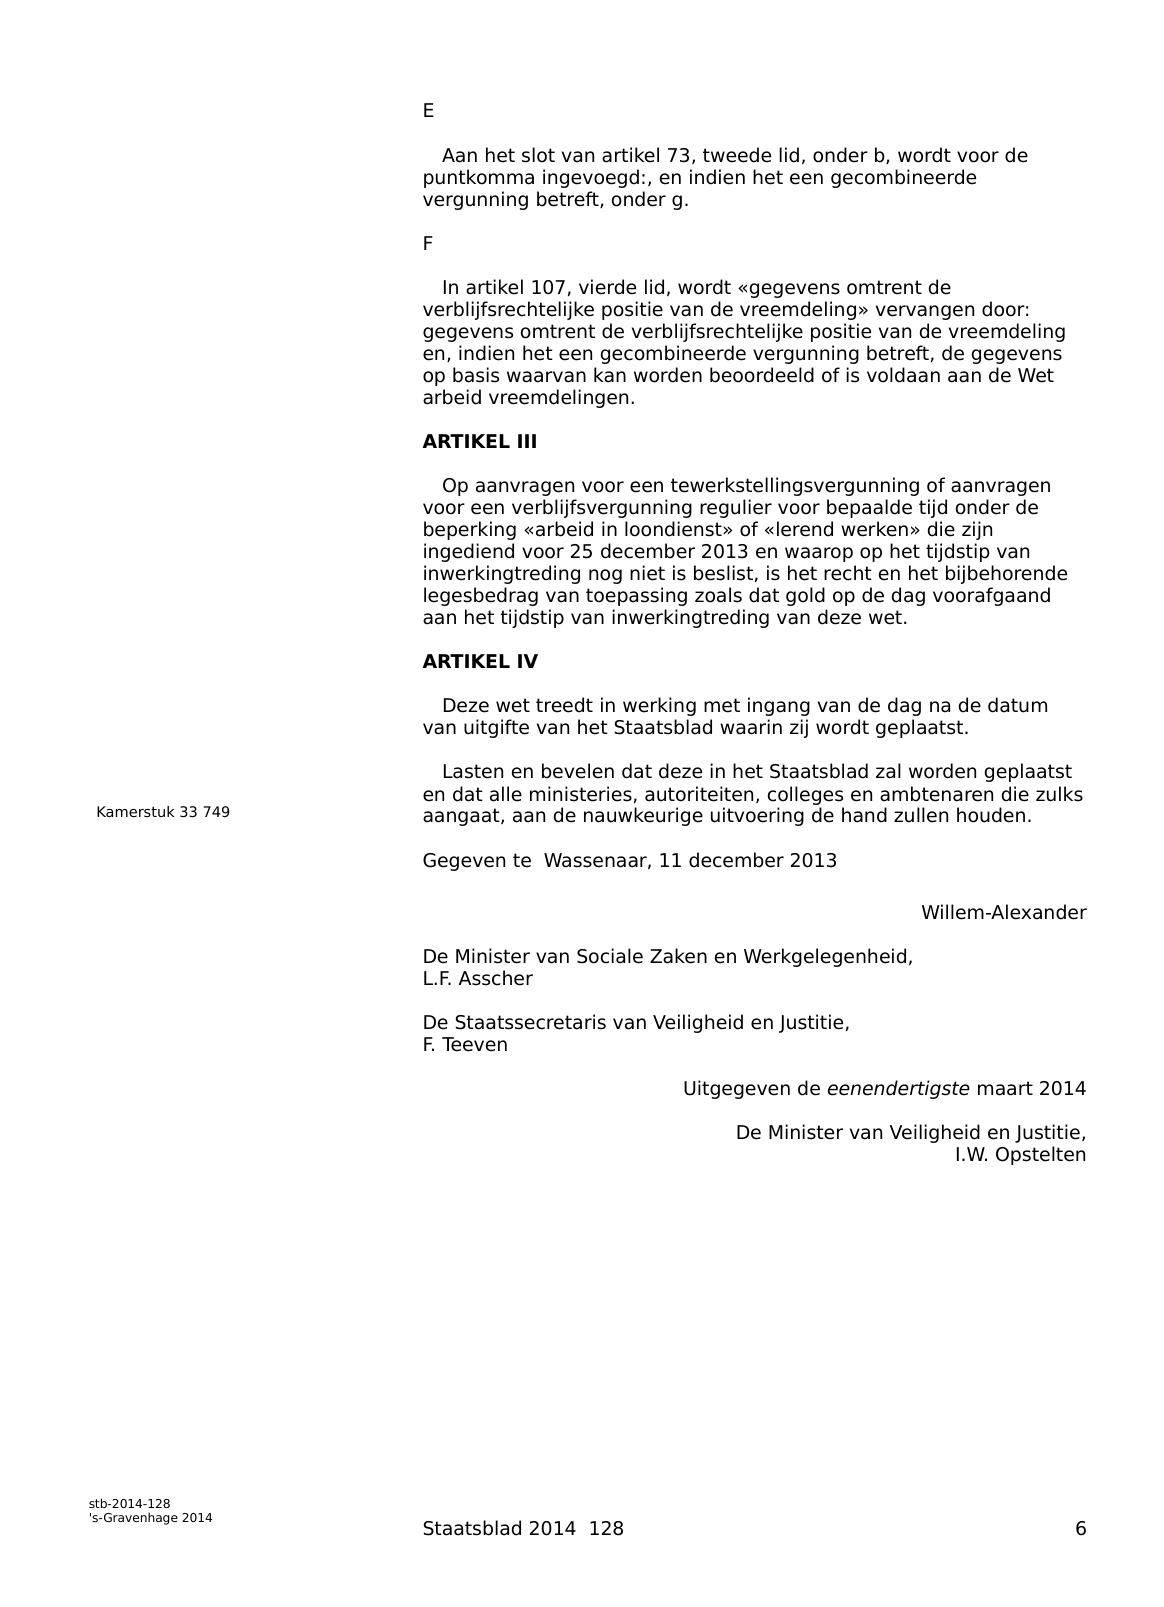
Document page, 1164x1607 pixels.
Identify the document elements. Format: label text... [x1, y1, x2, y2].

text E [422, 100, 1087, 122]
text Aan het slot van artikel 73, tweede lid, onder b, wordt voor de puntkomma ingevoegd:, en indien het een gecombineerde vergunning betreft, onder g. [422, 144, 1087, 211]
text De Staatssecretaris van Veiligheid en Justitie, F. Teeven [422, 1012, 1087, 1056]
text 's-Gravenhage 2014 [88, 1511, 323, 1525]
text De Minister van Veiligheid en Justitie, I.W. Opstelten [422, 1122, 1087, 1166]
text Kamerstuk 33 749 [77, 804, 396, 821]
text stb-2014-128 [88, 1497, 323, 1511]
subtitle ARTIKEL III [422, 431, 1087, 453]
text F [422, 233, 1087, 255]
text De Minister van Sociale Zaken en Werkgelegenheid, L.F. Asscher [422, 946, 1087, 990]
subtitle ARTIKEL IV [422, 651, 1087, 673]
text Deze wet treedt in werking met ingang van de dag na de datum van uitgifte van het Staatsblad waarin zij wordt geplaatst. [422, 695, 1087, 739]
text Gegeven te Wassenaar, 11 december 2013 [422, 849, 1087, 872]
text Uitgegeven de eenendertigste maart 2014 [422, 1078, 1087, 1100]
text Willem-Alexander [422, 902, 1087, 923]
text Op aanvragen voor een tewerkstellingsvergunning of aanvragen voor een verblijfsvergunning regulier voor bepaalde tijd onder de beperking «arbeid in loondienst» of «lerend werken» die zijn ingediend voor 25 december 2013 en waarop op het tijdstip van inwerkingtreding nog niet is beslist, is het recht en het bijbehorende legesbedrag van toepassing zoals dat gold op de dag voorafgaand aan het tijdstip van inwerkingtreding van deze wet. [422, 475, 1087, 629]
text Lasten en bevelen dat deze in het Staatsblad zal worden geplaatst en dat alle ministeries, autoriteiten, colleges en ambtenaren die zulks aangaat, aan de nauwkeurige uitvoering de hand zullen houden. [422, 761, 1087, 827]
text In artikel 107, vierde lid, wordt «gegevens omtrent de verblijfsrechtelijke positie van de vreemdeling» vervangen door: gegevens omtrent de verblijfsrechtelijke positie van de vreemdeling en, indien het een gecombineerde vergunning betreft, de gegevens op basis waarvan kan worden beoordeeld of is voldaan aan de Wet arbeid vreemdelingen. [422, 277, 1087, 409]
